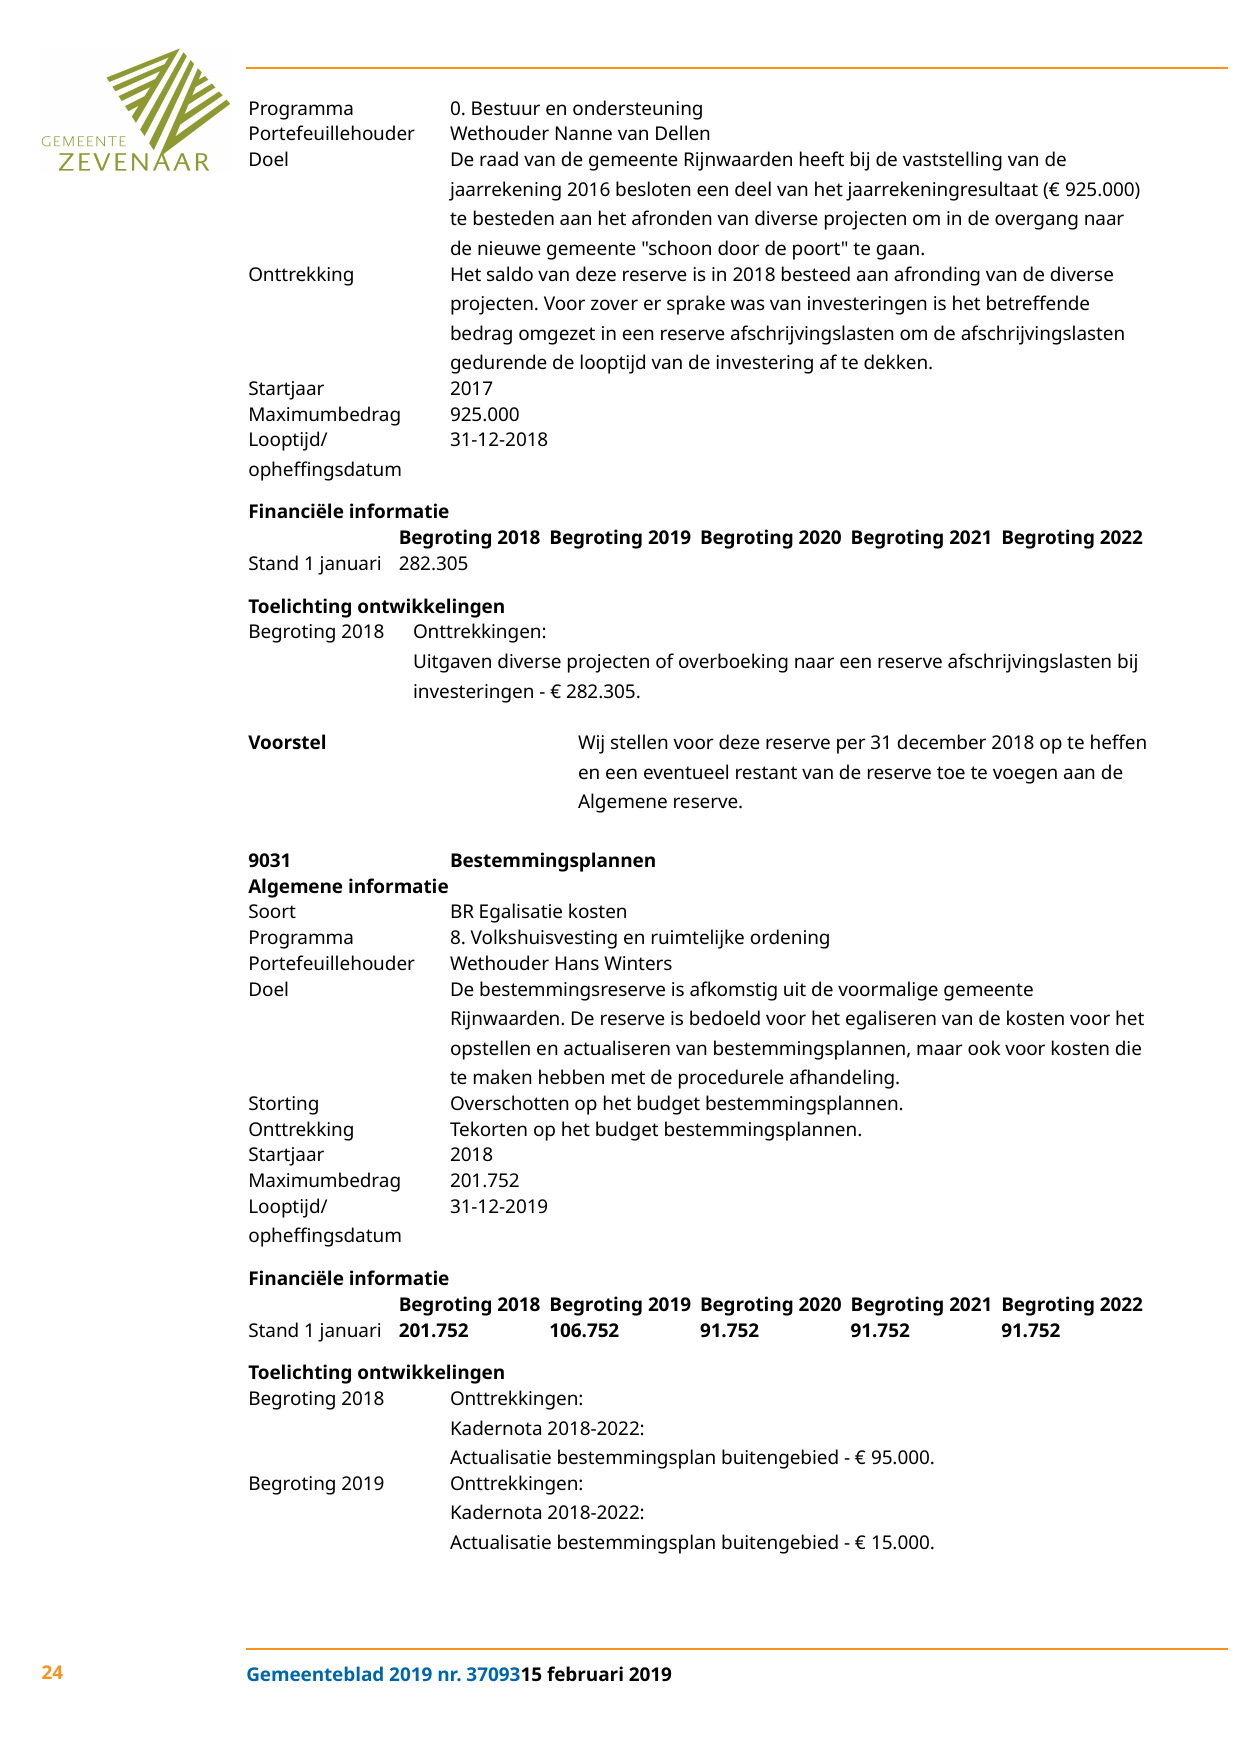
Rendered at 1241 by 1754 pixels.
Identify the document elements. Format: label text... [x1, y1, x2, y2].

table_cell Looptijd/opheffingsdatum [248, 427, 450, 482]
table_cell Maximumbedrag [248, 1168, 450, 1193]
table_header Begroting 2022 [1001, 1291, 1152, 1317]
text Toelichting ontwikkelingen [248, 593, 1152, 618]
table_cell 91.752 [850, 1317, 1001, 1342]
table_cell Doel [248, 146, 450, 261]
table_cell Stand 1 januari [248, 550, 398, 576]
table_cell Portefeuillehouder [248, 121, 450, 146]
table_cell De raad van de gemeente Rijnwaarden heeft bij de vaststelling van de jaarrekening 2016 besloten een deel van het jaarrekeningresultaat (€ 925.000) te besteden aan het afronden van diverse projecten om in de overgang naar de nieuwe gemeente "schoon door de poort" te gaan. [450, 146, 1152, 261]
table_cell 31-12-2018 [450, 427, 1152, 482]
table_cell Het saldo van deze reserve is in 2018 besteed aan afronding van de diverse projecten. Voor zover er sprake was van investeringen is het betreffende bedrag omgezet in een reserve afschrijvingslasten om de afschrijvingslasten gedurende de looptijd van de investering af te dekken. [450, 261, 1152, 375]
table_cell Programma [248, 924, 450, 950]
table_header [248, 525, 398, 550]
table_header Begroting 2018 [248, 1385, 450, 1470]
table_cell Programma [248, 95, 450, 121]
table_header Begroting 2021 [850, 1291, 1001, 1317]
table_cell [248, 704, 578, 729]
table_cell 925.000 [450, 401, 1152, 427]
table_cell Overschotten op het budget bestemmingsplannen. [450, 1090, 1152, 1116]
table_cell 91.752 [700, 1317, 850, 1342]
table_cell BR Egalisatie kosten [450, 899, 1152, 924]
table_header Begroting 2020 [700, 525, 850, 550]
table_header Begroting 2018 [399, 1291, 549, 1317]
table_cell De bestemmingsreserve is afkomstig uit de voormalige gemeente Rijnwaarden. De reserve is bedoeld voor het egaliseren van de kosten voor het opstellen en actualiseren van bestemmingsplannen, maar ook voor kosten die te maken hebben met de procedurele afhandeling. [450, 976, 1152, 1090]
table_cell Wethouder Nanne van Dellen [450, 121, 1152, 146]
table_cell 2018 [450, 1142, 1152, 1167]
table_header Bestemmingsplannen [450, 847, 1152, 873]
table_cell Soort [248, 899, 450, 924]
table_cell Onttrekking [248, 1116, 450, 1142]
table_cell Stand 1 januari [248, 1317, 398, 1342]
table_header Begroting 2018 [248, 619, 413, 703]
table_cell 282.305 [399, 550, 549, 576]
table_header [248, 1291, 398, 1317]
text Financiële informatie [248, 499, 1152, 524]
table_cell 106.752 [549, 1317, 700, 1342]
table_cell 8. Volkshuisvesting en ruimtelijke ordening [450, 924, 1152, 950]
table_cell [1001, 550, 1152, 576]
table_cell [850, 550, 1001, 576]
table_cell [248, 1555, 450, 1581]
table_cell Algemene informatie [248, 873, 1152, 898]
table_cell Looptijd/opheffingsdatum [248, 1193, 450, 1248]
table_header 9031 [248, 847, 450, 873]
table_cell 31-12-2019 [450, 1193, 1152, 1248]
table_header Begroting 2021 [850, 525, 1001, 550]
table_cell [450, 1555, 1152, 1581]
table_cell Voorstel [248, 729, 578, 814]
table_cell 201.752 [399, 1317, 549, 1342]
table_header Onttrekkingen: Kadernota 2018-2022: Actualisatie bestemmingsplan buitengebied - € 95.000. [450, 1385, 1152, 1470]
table_cell [700, 550, 850, 576]
table_cell 2017 [450, 375, 1152, 401]
table_cell 201.752 [450, 1168, 1152, 1193]
table_cell Wij stellen voor deze reserve per 31 december 2018 op te heffen en een eventueel restant van de reserve toe te voegen aan de Algemene reserve. [578, 729, 1152, 814]
table_cell Startjaar [248, 1142, 450, 1167]
table_header Begroting 2022 [1001, 525, 1152, 550]
table_cell Maximumbedrag [248, 401, 450, 427]
table_cell Onttrekkingen: Kadernota 2018-2022: Actualisatie bestemmingsplan buitengebied - € 15.000. [450, 1470, 1152, 1555]
table_cell [578, 704, 1152, 729]
table_header Begroting 2020 [700, 1291, 850, 1317]
table_header Begroting 2018 [399, 525, 549, 550]
table_cell Doel [248, 976, 450, 1090]
table_cell Onttrekking [248, 261, 450, 375]
table_cell Begroting 2019 [248, 1470, 450, 1555]
text Financiële informatie [248, 1265, 1152, 1291]
table_header Begroting 2019 [549, 525, 700, 550]
table_cell Tekorten op het budget bestemmingsplannen. [450, 1116, 1152, 1142]
table_cell 91.752 [1001, 1317, 1152, 1342]
table_cell Wethouder Hans Winters [450, 950, 1152, 976]
table_cell Startjaar [248, 375, 450, 401]
table_header Onttrekkingen: Uitgaven diverse projecten of overboeking naar een reserve afschrijvingslasten bij investeringen - € 282.305. [413, 619, 1152, 703]
text Toelichting ontwikkelingen [248, 1359, 1152, 1385]
table_cell Portefeuillehouder [248, 950, 450, 976]
table_header Begroting 2019 [549, 1291, 700, 1317]
table_cell [549, 550, 700, 576]
table_cell Storting [248, 1090, 450, 1116]
picture [41, 47, 231, 172]
table_cell 0. Bestuur en ondersteuning [450, 95, 1152, 121]
